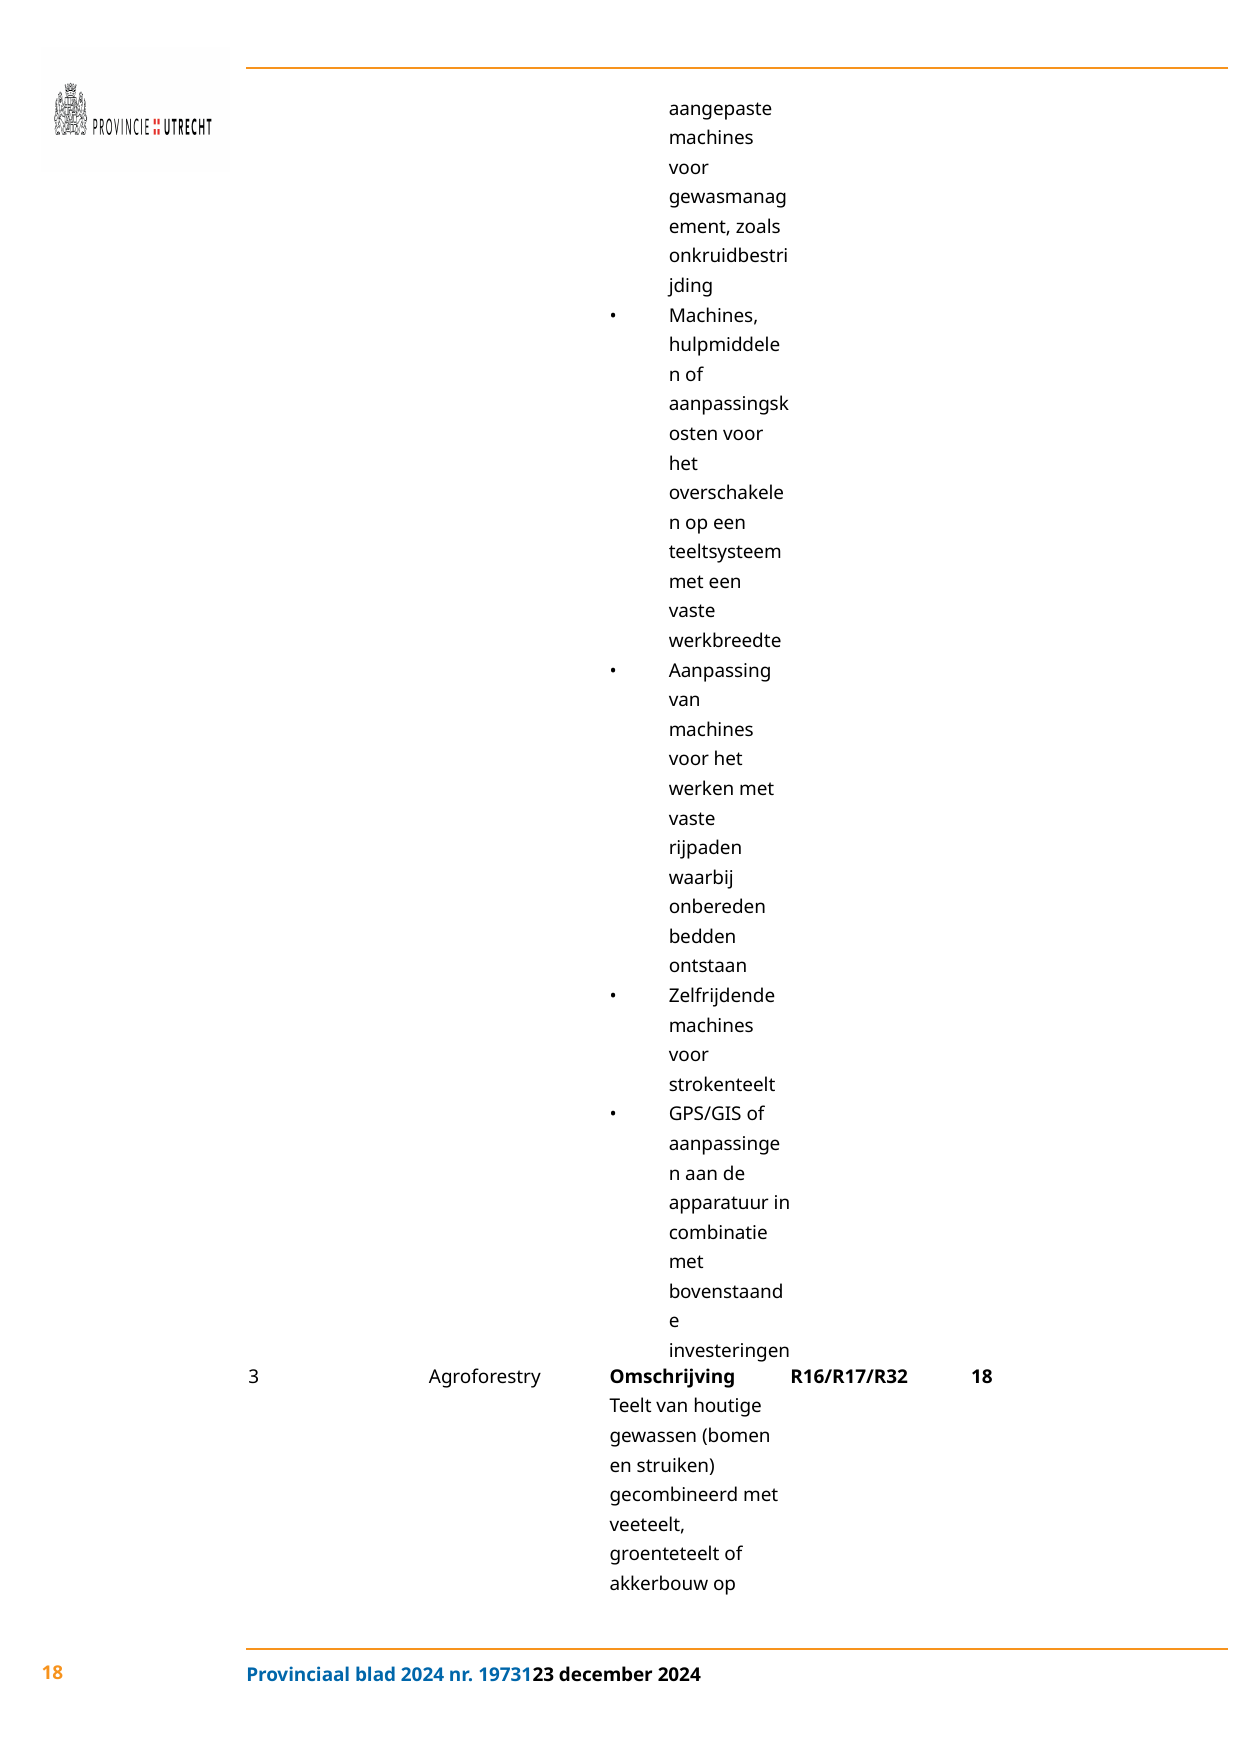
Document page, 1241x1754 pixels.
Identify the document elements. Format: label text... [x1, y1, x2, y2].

table_cell Omschrijving Teelt van houtige gewassen (bomen en struiken) gecombineerd met veeteelt, groenteteelt of akkerbouw op [609, 1363, 790, 1596]
table_cell Agroforestry [429, 1363, 609, 1596]
table_cell [790, 95, 971, 1363]
table_cell [248, 95, 429, 1363]
table_cell 3 [248, 1363, 429, 1596]
table_cell [971, 95, 1152, 1363]
table_cell R16/R17/R32 [790, 1363, 971, 1596]
table_cell 18 [971, 1363, 1152, 1596]
table_cell aangepaste machines voor gewasmanagement, zoals onkruidbestrijding Machines, hulpmiddelen of aanpassingskosten voor het overschakelen op een teeltsysteem met een vaste werkbreedte Aanpassing van machines voor het werken met vaste rijpaden waarbij onbereden bedden ontstaan Zelfrijdende machines voor strokenteelt GPS/GIS of aanpassingen aan de apparatuur in combinatie met bovenstaande investeringen [609, 95, 790, 1363]
table_cell [429, 95, 609, 1363]
picture [41, 47, 231, 172]
